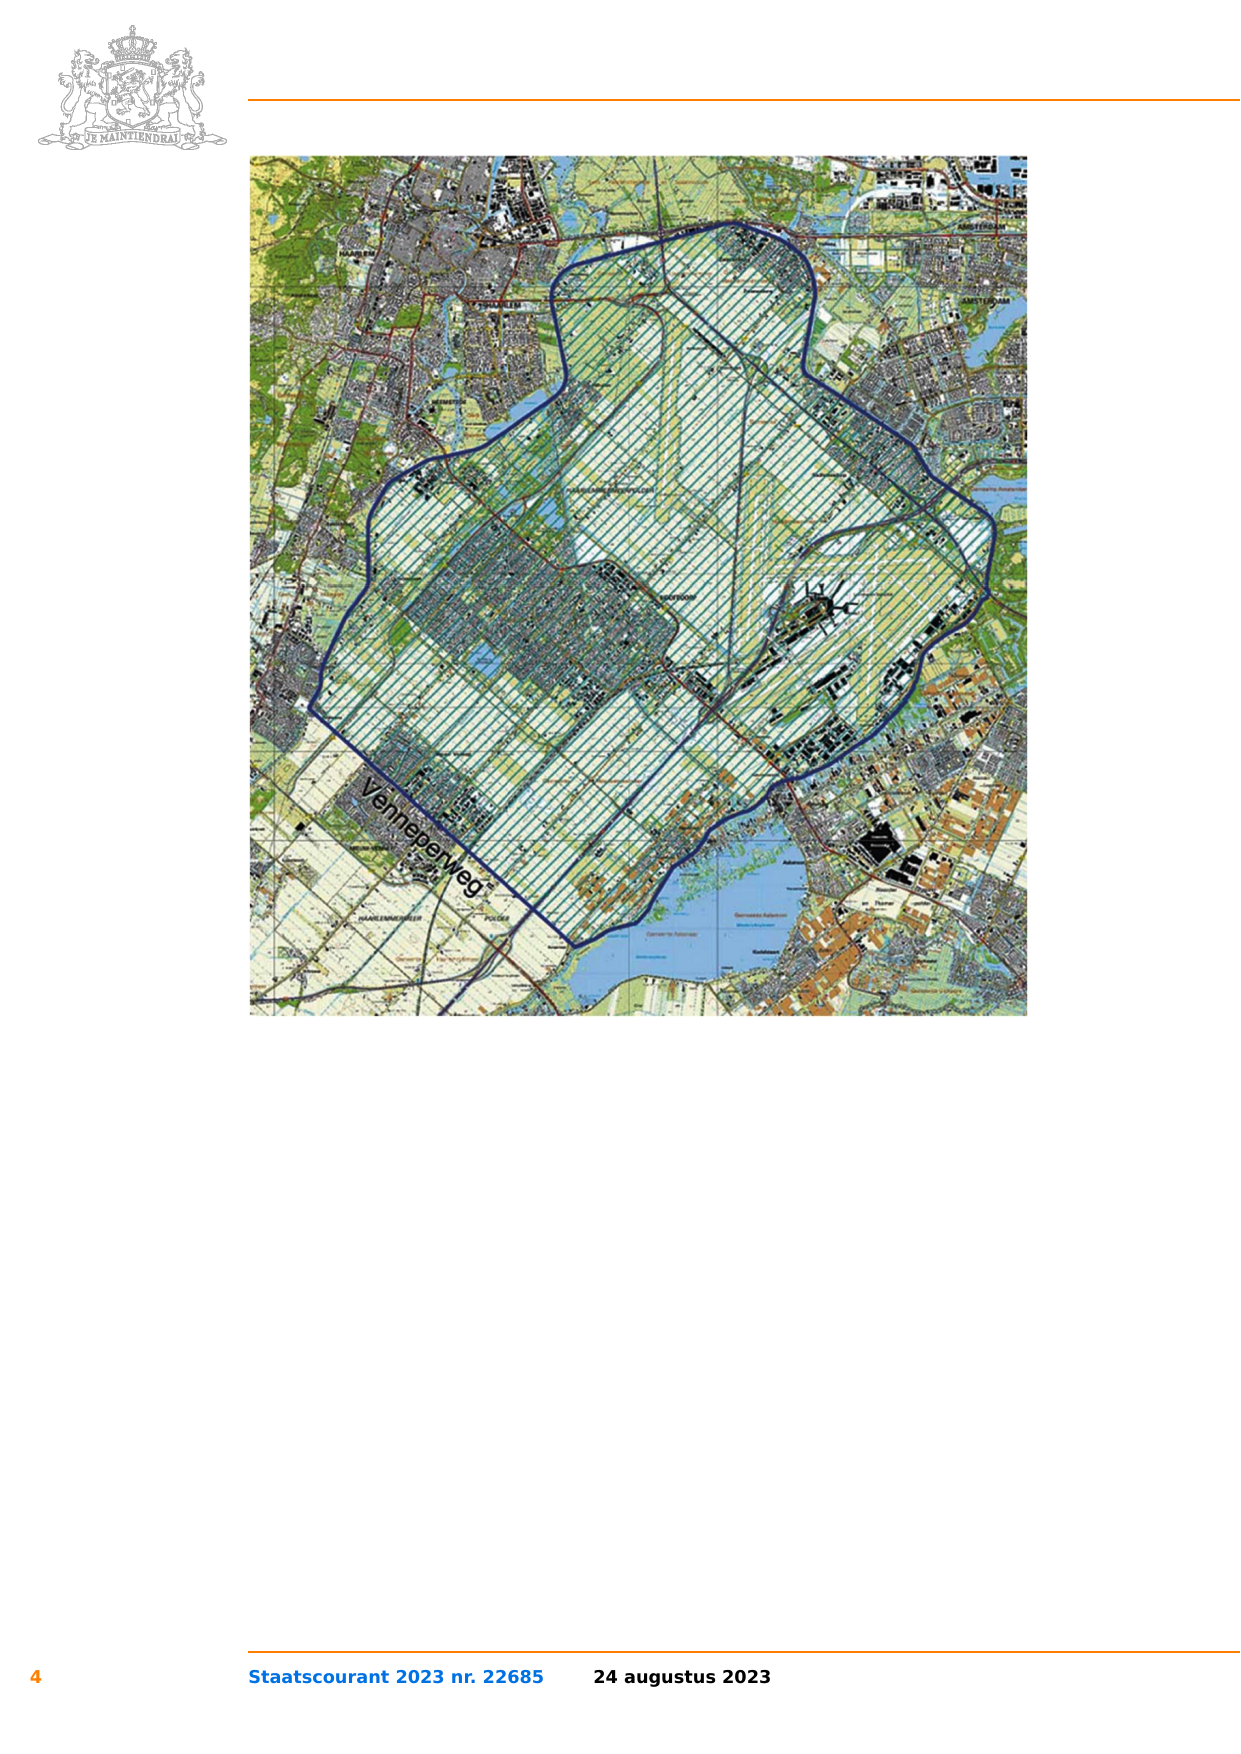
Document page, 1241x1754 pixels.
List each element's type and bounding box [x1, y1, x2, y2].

picture [38, 25, 227, 150]
picture [248, 155, 1028, 1017]
